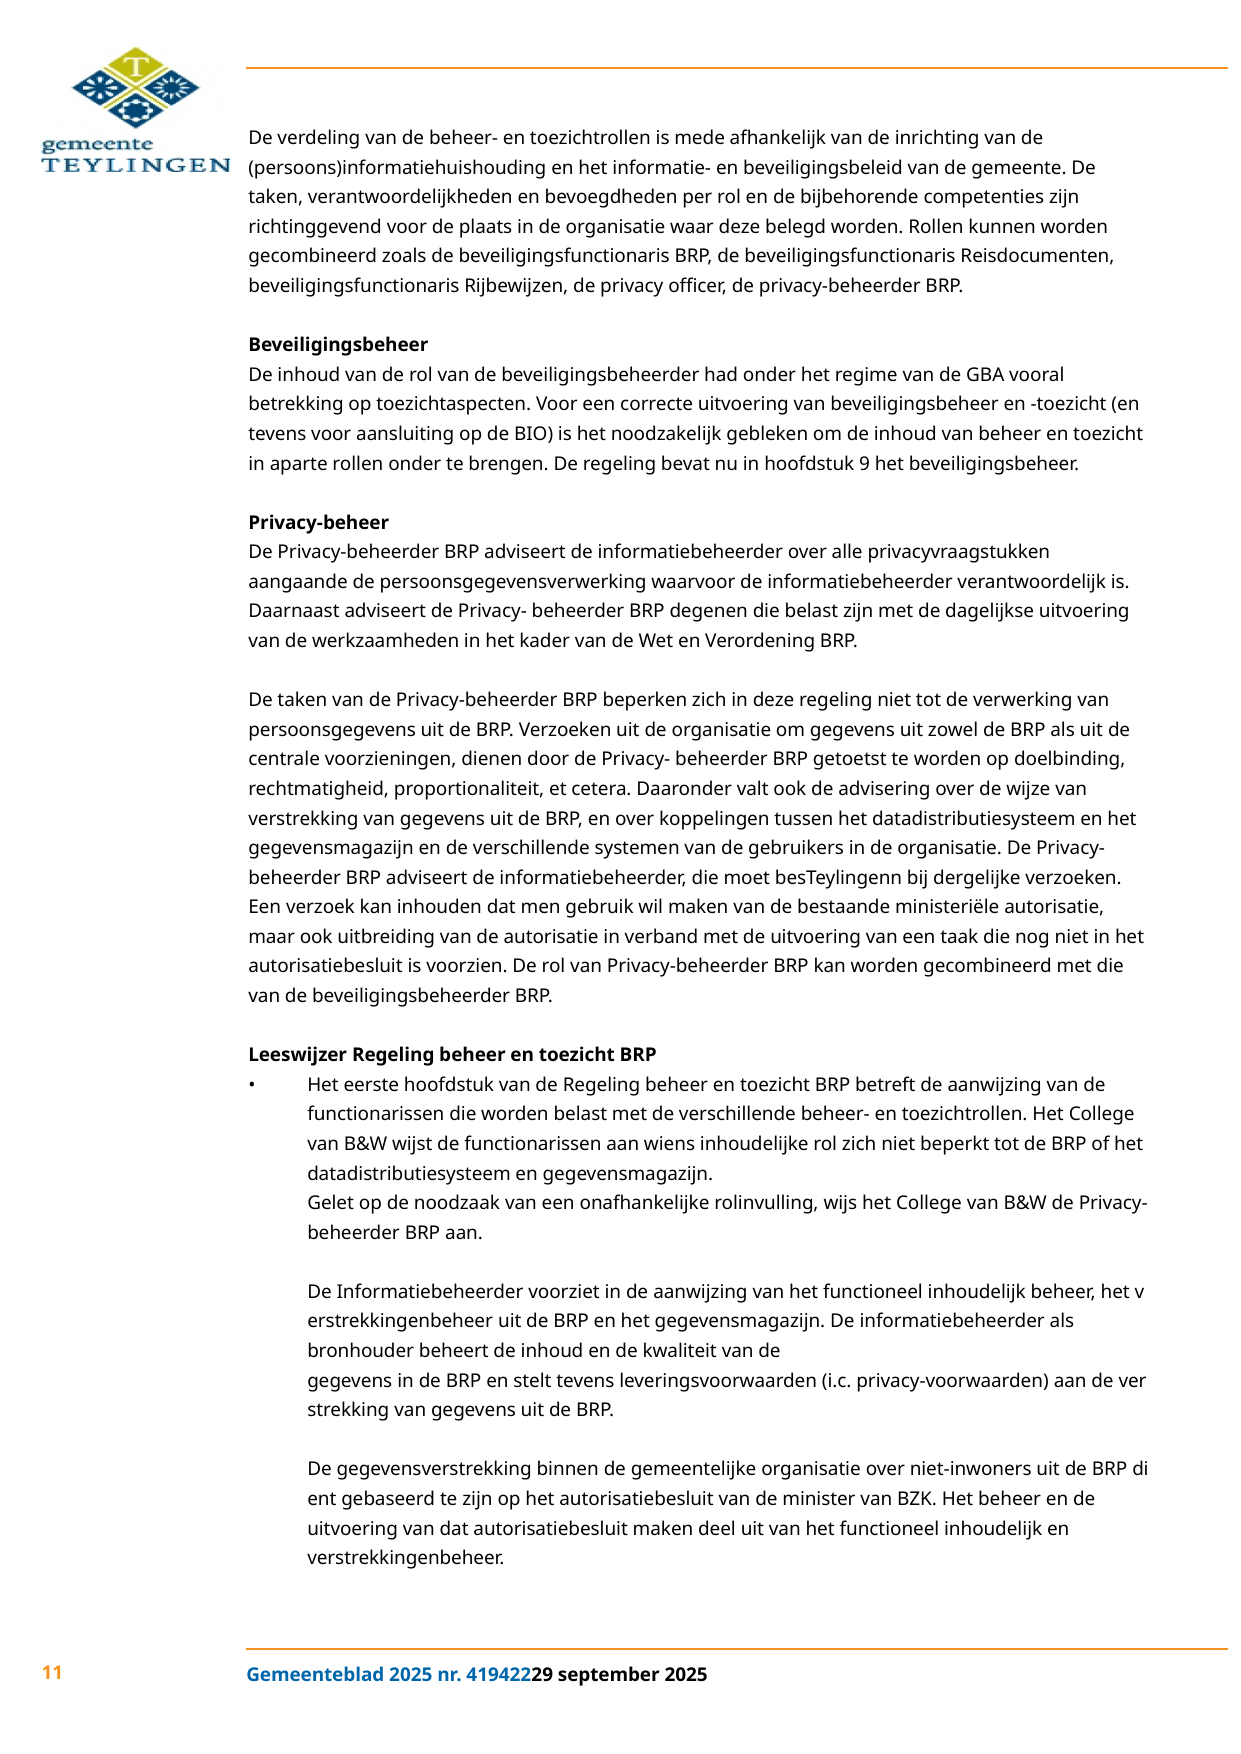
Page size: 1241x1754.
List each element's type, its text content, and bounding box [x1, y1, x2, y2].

text Beveiligingsbeheer [248, 331, 1152, 357]
text Privacy-beheer [248, 509, 1152, 535]
text De verdeling van de beheer- en toezichtrollen is mede afhankelijk van de inrichting van de (persoons)informatiehuishouding en het informatie- en beveiligingsbeleid van de gemeente. De taken, verantwoordelijkheden en bevoegdheden per rol en de bijbehorende competenties zijn richtinggevend voor de plaats in de organisatie waar deze belegd worden. Rollen kunnen worden gecombineerd zoals de beveiligingsfunctionaris BRP, de beveiligingsfunctionaris Reisdocumenten, beveiligingsfunctionaris Rijbewijzen, de privacy officer, de privacy-beheerder BRP. [248, 124, 1152, 298]
text De Privacy-beheerder BRP adviseert de informatiebeheerder over alle privacyvraagstukken aangaande de persoonsgegevensverwerking waarvoor de informatiebeheerder verantwoordelijk is. Daarnaast adviseert de Privacy- beheerder BRP degenen die belast zijn met de dagelijkse uitvoering van de werkzaamheden in het kader van de Wet en Verordening BRP. [248, 538, 1152, 653]
picture [41, 47, 231, 172]
list De Informatiebeheerder voorziet in de aanwijzing van het functioneel inhoudelijk beheer, het verstrekkingenbeheer uit de BRP en het gegevensmagazijn. De informatiebeheerder als bronhouder beheert de inhoud en de kwaliteit van de gegevens in de BRP en stelt tevens leveringsvoorwaarden (i.c. privacy-voorwaarden) aan de verstrekking van gegevens uit de BRP. [248, 1278, 1152, 1422]
text De taken van de Privacy-beheerder BRP beperken zich in deze regeling niet tot de verwerking van persoonsgegevens uit de BRP. Verzoeken uit de organisatie om gegevens uit zowel de BRP als uit de centrale voorzieningen, dienen door de Privacy- beheerder BRP getoetst te worden op doelbinding, rechtmatigheid, proportionaliteit, et cetera. Daaronder valt ook de advisering over de wijze van verstrekking van gegevens uit de BRP, en over koppelingen tussen het datadistributiesysteem en het gegevensmagazijn en de verschillende systemen van de gebruikers in de organisatie. De Privacy-beheerder BRP adviseert de informatiebeheerder, die moet besTeylingenn bij dergelijke verzoeken. Een verzoek kan inhouden dat men gebruik wil maken van de bestaande ministeriële autorisatie, maar ook uitbreiding van de autorisatie in verband met de uitvoering van een taak die nog niet in het autorisatiebesluit is voorzien. De rol van Privacy-beheerder BRP kan worden gecombineerd met die van de beveiligingsbeheerder BRP. [248, 686, 1152, 1008]
text Leeswijzer Regeling beheer en toezicht BRP [248, 1041, 1152, 1067]
list Het eerste hoofdstuk van de Regeling beheer en toezicht BRP betreft de aanwijzing van de functionarissen die worden belast met de verschillende beheer- en toezichtrollen. Het College van B&W wijst de functionarissen aan wiens inhoudelijke rol zich niet beperkt tot de BRP of het datadistributiesysteem en gegevensmagazijn. [248, 1071, 1152, 1186]
list De gegevensverstrekking binnen de gemeentelijke organisatie over niet-inwoners uit de BRP dient gebaseerd te zijn op het autorisatiebesluit van de minister van BZK. Het beheer en de uitvoering van dat autorisatiebesluit maken deel uit van het functioneel inhoudelijk en verstrekkingenbeheer. [248, 1456, 1152, 1570]
text De inhoud van de rol van de beveiligingsbeheerder had onder het regime van de GBA vooral betrekking op toezichtaspecten. Voor een correcte uitvoering van beveiligingsbeheer en -toezicht (en tevens voor aansluiting op de BIO) is het noodzakelijk gebleken om de inhoud van beheer en toezicht in aparte rollen onder te brengen. De regeling bevat nu in hoofdstuk 9 het beveiligingsbeheer. [248, 361, 1152, 476]
list Gelet op de noodzaak van een onafhankelijke rolinvulling, wijs het College van B&W de Privacy-beheerder BRP aan. [248, 1189, 1152, 1245]
